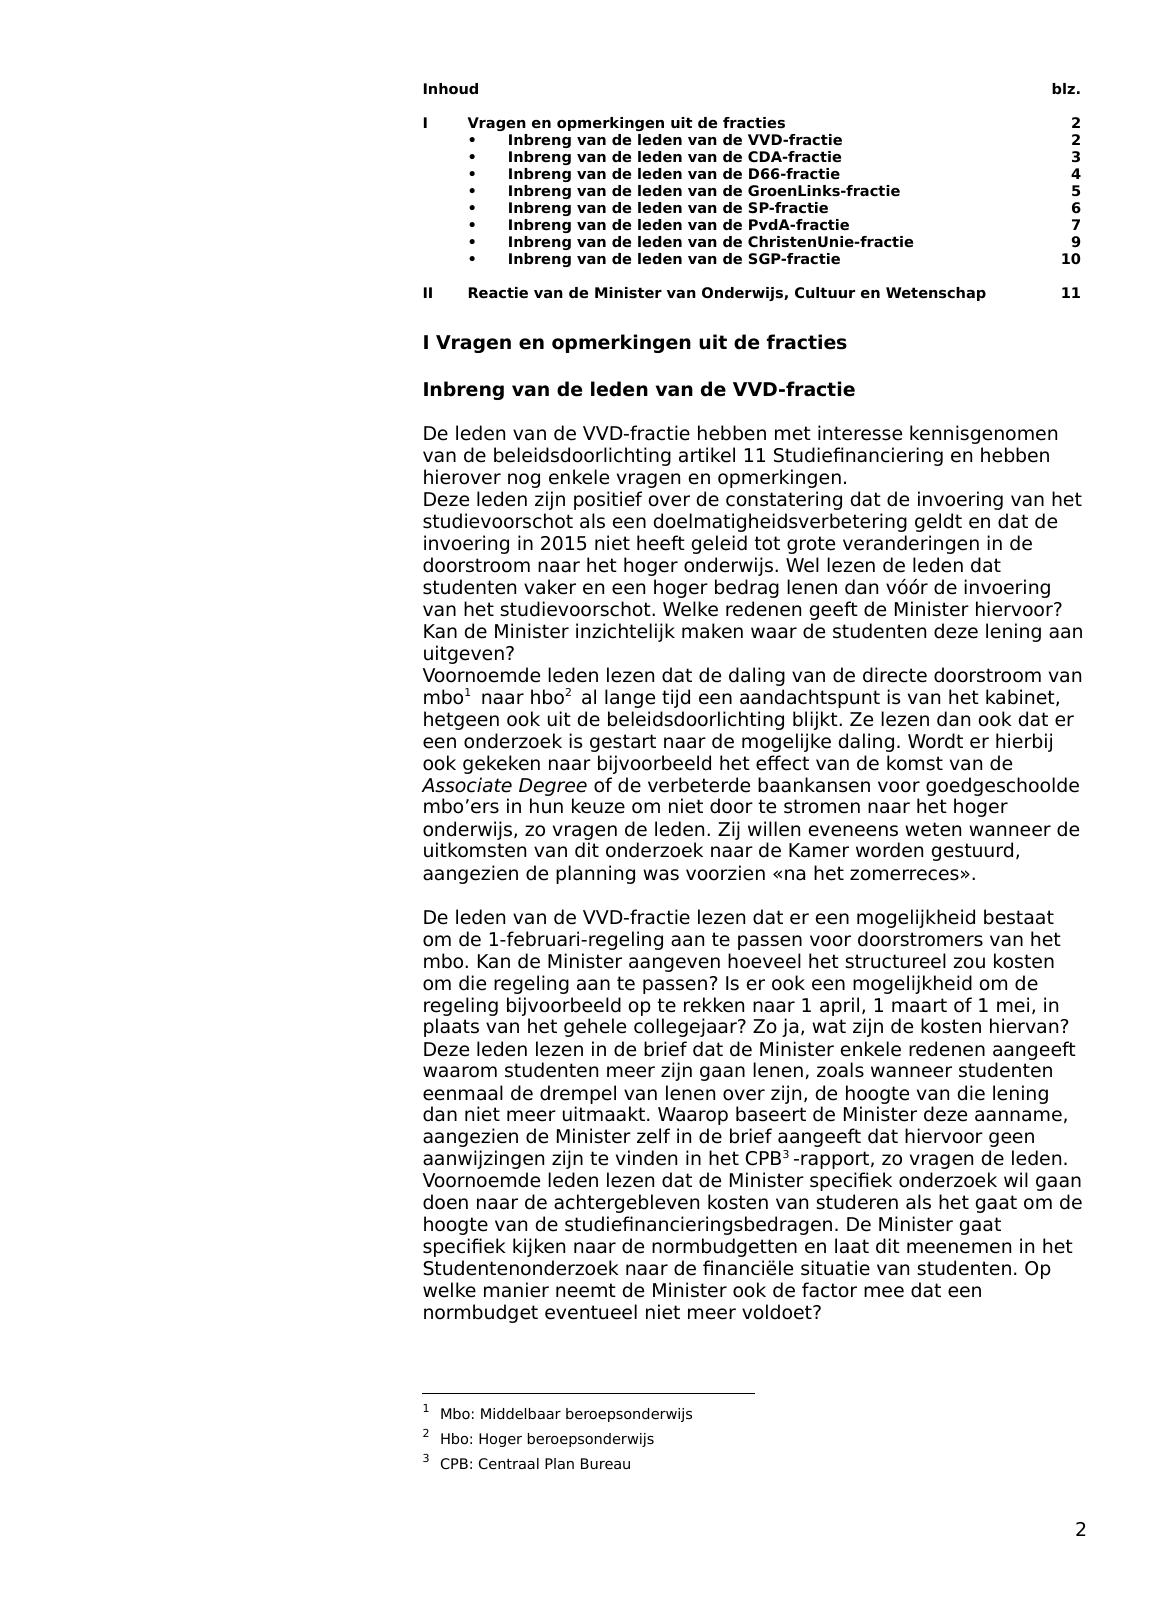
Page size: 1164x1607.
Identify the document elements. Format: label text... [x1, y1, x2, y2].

table_cell Inbreng van de leden van de GroenLinks-fractie [502, 183, 1013, 200]
table_cell 3 [1013, 149, 1087, 166]
text Deze leden zijn positief over de constatering dat de invoering van het studievoorschot als een doelmatigheidsverbetering geldt en dat de invoering in 2015 niet heeft geleid tot grote veranderingen in de doorstroom naar het hoger onderwijs. Wel lezen de leden dat studenten vaker en een hoger bedrag lenen dan vóór de invoering van het studievoorschot. Welke redenen geeft de Minister hiervoor? Kan de Minister inzichtelijk maken waar de studenten deze lening aan uitgeven? [422, 489, 1087, 664]
table_cell • [461, 234, 502, 251]
table_cell 10 [1013, 251, 1087, 268]
table_cell [422, 200, 461, 217]
table_cell [422, 166, 461, 183]
subtitle Inbreng van de leden van de VVD-fractie [422, 379, 1087, 401]
table_cell 9 [1013, 234, 1087, 251]
table_cell Vragen en opmerkingen uit de fracties [461, 115, 1013, 132]
table_cell [422, 149, 461, 166]
table_cell 4 [1013, 166, 1087, 183]
table_cell Inbreng van de leden van de PvdA-fractie [502, 217, 1013, 234]
subtitle I Vragen en opmerkingen uit de fracties [422, 332, 1087, 354]
text Mbo: Middelbaar beroepsonderwijs [422, 1402, 1087, 1424]
table_header blz. [1013, 81, 1087, 98]
table_header Inhoud [422, 81, 1013, 98]
table_cell • [461, 132, 502, 149]
table_cell [1013, 268, 1087, 285]
table_cell [422, 183, 461, 200]
table_cell 5 [1013, 183, 1087, 200]
text Voornoemde leden lezen dat de daling van de directe doorstroom van mbo naar hbo al lange tijd een aandachtspunt is van het kabinet, hetgeen ook uit de beleidsdoorlichting blijkt. Ze lezen dan ook dat er een onderzoek is gestart naar de mogelijke daling. Wordt er hierbij ook gekeken naar bijvoorbeeld het effect van de komst van de Associate Degree of de verbeterde baankansen voor goedgeschoolde mbo’ers in hun keuze om niet door te stromen naar het hoger onderwijs, zo vragen de leden. Zij willen eveneens weten wanneer de uitkomsten van dit onderzoek naar de Kamer worden gestuurd, aangezien de planning was voorzien «na het zomerreces». [422, 664, 1087, 884]
table_cell 2 [1013, 115, 1087, 132]
table_cell Inbreng van de leden van de SGP-fractie [502, 251, 1013, 268]
text Deze leden lezen in de brief dat de Minister enkele redenen aangeeft waarom studenten meer zijn gaan lenen, zoals wanneer studenten eenmaal de drempel van lenen over zijn, de hoogte van die lening dan niet meer uitmaakt. Waarop baseert de Minister deze aanname, aangezien de Minister zelf in de brief aangeeft dat hiervoor geen aanwijzingen zijn te vinden in het CPB-rapport, zo vragen de leden. [422, 1038, 1087, 1170]
text De leden van de VVD-fractie hebben met interesse kennisgenomen van de beleidsdoorlichting artikel 11 Studiefinanciering en hebben hierover nog enkele vragen en opmerkingen. [422, 423, 1087, 489]
table_cell Reactie van de Minister van Onderwijs, Cultuur en Wetenschap [461, 285, 1013, 302]
table_cell [422, 98, 461, 115]
table_cell 2 [1013, 132, 1087, 149]
table_cell 6 [1013, 200, 1087, 217]
table_cell Inbreng van de leden van de D66-fractie [502, 166, 1013, 183]
text De leden van de VVD-fractie lezen dat er een mogelijkheid bestaat om de 1-februari-regeling aan te passen voor doorstromers van het mbo. Kan de Minister aangeven hoeveel het structureel zou kosten om die regeling aan te passen? Is er ook een mogelijkheid om de regeling bijvoorbeeld op te rekken naar 1 april, 1 maart of 1 mei, in plaats van het gehele collegejaar? Zo ja, wat zijn de kosten hiervan? [422, 907, 1087, 1038]
table_cell • [461, 149, 502, 166]
text Hbo: Hoger beroepsonderwijs [422, 1427, 1087, 1449]
table_cell I [422, 115, 461, 132]
table_cell • [461, 200, 502, 217]
table_cell [422, 132, 461, 149]
table_cell [502, 98, 1013, 115]
table_cell [502, 268, 1013, 285]
table_cell [422, 251, 461, 268]
table_cell II [422, 285, 461, 302]
table_cell • [461, 183, 502, 200]
table_cell 11 [1013, 285, 1087, 302]
table_cell • [461, 251, 502, 268]
table_cell [461, 98, 502, 115]
table_cell [422, 234, 461, 251]
text Voornoemde leden lezen dat de Minister specifiek onderzoek wil gaan doen naar de achtergebleven kosten van studeren als het gaat om de hoogte van de studiefinancieringsbedragen. De Minister gaat specifiek kijken naar de normbudgetten en laat dit meenemen in het Studentenonderzoek naar de financiële situatie van studenten. Op welke manier neemt de Minister ook de factor mee dat een normbudget eventueel niet meer voldoet? [422, 1170, 1087, 1324]
table_cell • [461, 217, 502, 234]
table_cell [422, 217, 461, 234]
table_cell Inbreng van de leden van de CDA-fractie [502, 149, 1013, 166]
table_cell Inbreng van de leden van de VVD-fractie [502, 132, 1013, 149]
text CPB: Centraal Plan Bureau [422, 1452, 1087, 1474]
table_cell [461, 268, 502, 285]
table_cell [422, 268, 461, 285]
table_cell 7 [1013, 217, 1087, 234]
table_cell Inbreng van de leden van de SP-fractie [502, 200, 1013, 217]
table_cell Inbreng van de leden van de ChristenUnie-fractie [502, 234, 1013, 251]
table_cell [1013, 98, 1087, 115]
table_cell • [461, 166, 502, 183]
